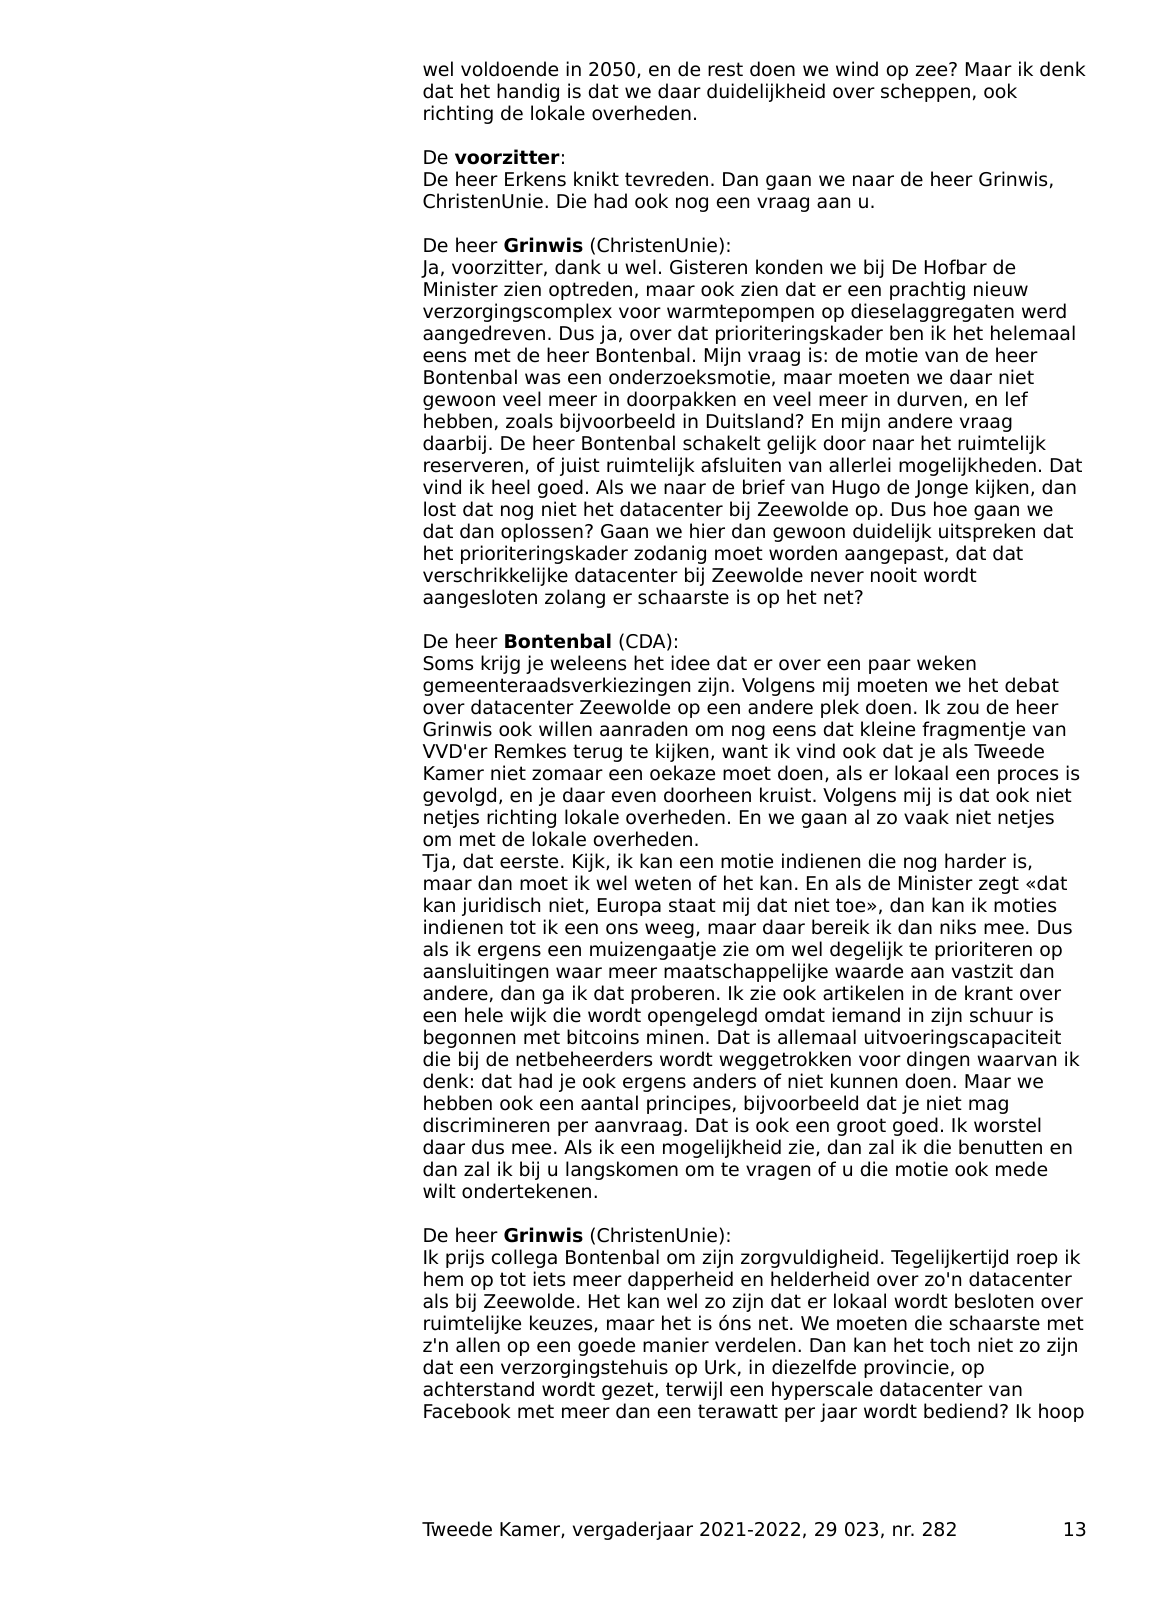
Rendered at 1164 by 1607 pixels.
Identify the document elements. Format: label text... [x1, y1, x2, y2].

text De heer Grinwis (ChristenUnie): [422, 235, 1087, 257]
text De heer Grinwis (ChristenUnie): [422, 1225, 1087, 1247]
text wel voldoende in 2050, en de rest doen we wind op zee? Maar ik denk dat het handig is dat we daar duidelijkheid over scheppen, ook richting de lokale overheden. [422, 59, 1087, 125]
text Soms krijg je weleens het idee dat er over een paar weken gemeenteraadsverkiezingen zijn. Volgens mij moeten we het debat over datacenter Zeewolde op een andere plek doen. Ik zou de heer Grinwis ook willen aanraden om nog eens dat kleine fragmentje van VVD'er Remkes terug te kijken, want ik vind ook dat je als Tweede Kamer niet zomaar een oekaze moet doen, als er lokaal een proces is gevolgd, en je daar even doorheen kruist. Volgens mij is dat ook niet netjes richting lokale overheden. En we gaan al zo vaak niet netjes om met de lokale overheden. [422, 653, 1087, 851]
text Ik prijs collega Bontenbal om zijn zorgvuldigheid. Tegelijkertijd roep ik hem op tot iets meer dapperheid en helderheid over zo'n datacenter als bij Zeewolde. Het kan wel zo zijn dat er lokaal wordt besloten over ruimtelijke keuzes, maar het is óns net. We moeten die schaarste met z'n allen op een goede manier verdelen. Dan kan het toch niet zo zijn dat een verzorgingstehuis op Urk, in diezelfde provincie, op achterstand wordt gezet, terwijl een hyperscale datacenter van Facebook met meer dan een terawatt per jaar wordt bediend? Ik hoop [422, 1247, 1087, 1423]
text Ja, voorzitter, dank u wel. Gisteren konden we bij De Hofbar de Minister zien optreden, maar ook zien dat er een prachtig nieuw verzorgingscomplex voor warmtepompen op dieselaggregaten werd aangedreven. Dus ja, over dat prioriteringskader ben ik het helemaal eens met de heer Bontenbal. Mijn vraag is: de motie van de heer Bontenbal was een onderzoeksmotie, maar moeten we daar niet gewoon veel meer in doorpakken en veel meer in durven, en lef hebben, zoals bijvoorbeeld in Duitsland? En mijn andere vraag daarbij. De heer Bontenbal schakelt gelijk door naar het ruimtelijk reserveren, of juist ruimtelijk afsluiten van allerlei mogelijkheden. Dat vind ik heel goed. Als we naar de brief van Hugo de Jonge kijken, dan lost dat nog niet het datacenter bij Zeewolde op. Dus hoe gaan we dat dan oplossen? Gaan we hier dan gewoon duidelijk uitspreken dat het prioriteringskader zodanig moet worden aangepast, dat dat verschrikkelijke datacenter bij Zeewolde never nooit wordt aangesloten zolang er schaarste is op het net? [422, 257, 1087, 609]
text Tja, dat eerste. Kijk, ik kan een motie indienen die nog harder is, maar dan moet ik wel weten of het kan. En als de Minister zegt «dat kan juridisch niet, Europa staat mij dat niet toe», dan kan ik moties indienen tot ik een ons weeg, maar daar bereik ik dan niks mee. Dus als ik ergens een muizengaatje zie om wel degelijk te prioriteren op aansluitingen waar meer maatschappelijke waarde aan vastzit dan andere, dan ga ik dat proberen. Ik zie ook artikelen in de krant over een hele wijk die wordt opengelegd omdat iemand in zijn schuur is begonnen met bitcoins minen. Dat is allemaal uitvoeringscapaciteit die bij de netbeheerders wordt weggetrokken voor dingen waarvan ik denk: dat had je ook ergens anders of niet kunnen doen. Maar we hebben ook een aantal principes, bijvoorbeeld dat je niet mag discrimineren per aanvraag. Dat is ook een groot goed. Ik worstel daar dus mee. Als ik een mogelijkheid zie, dan zal ik die benutten en dan zal ik bij u langskomen om te vragen of u die motie ook mede wilt ondertekenen. [422, 851, 1087, 1203]
text De heer Erkens knikt tevreden. Dan gaan we naar de heer Grinwis, ChristenUnie. Die had ook nog een vraag aan u. [422, 169, 1087, 213]
text De voorzitter: [422, 147, 1087, 169]
text De heer Bontenbal (CDA): [422, 631, 1087, 653]
